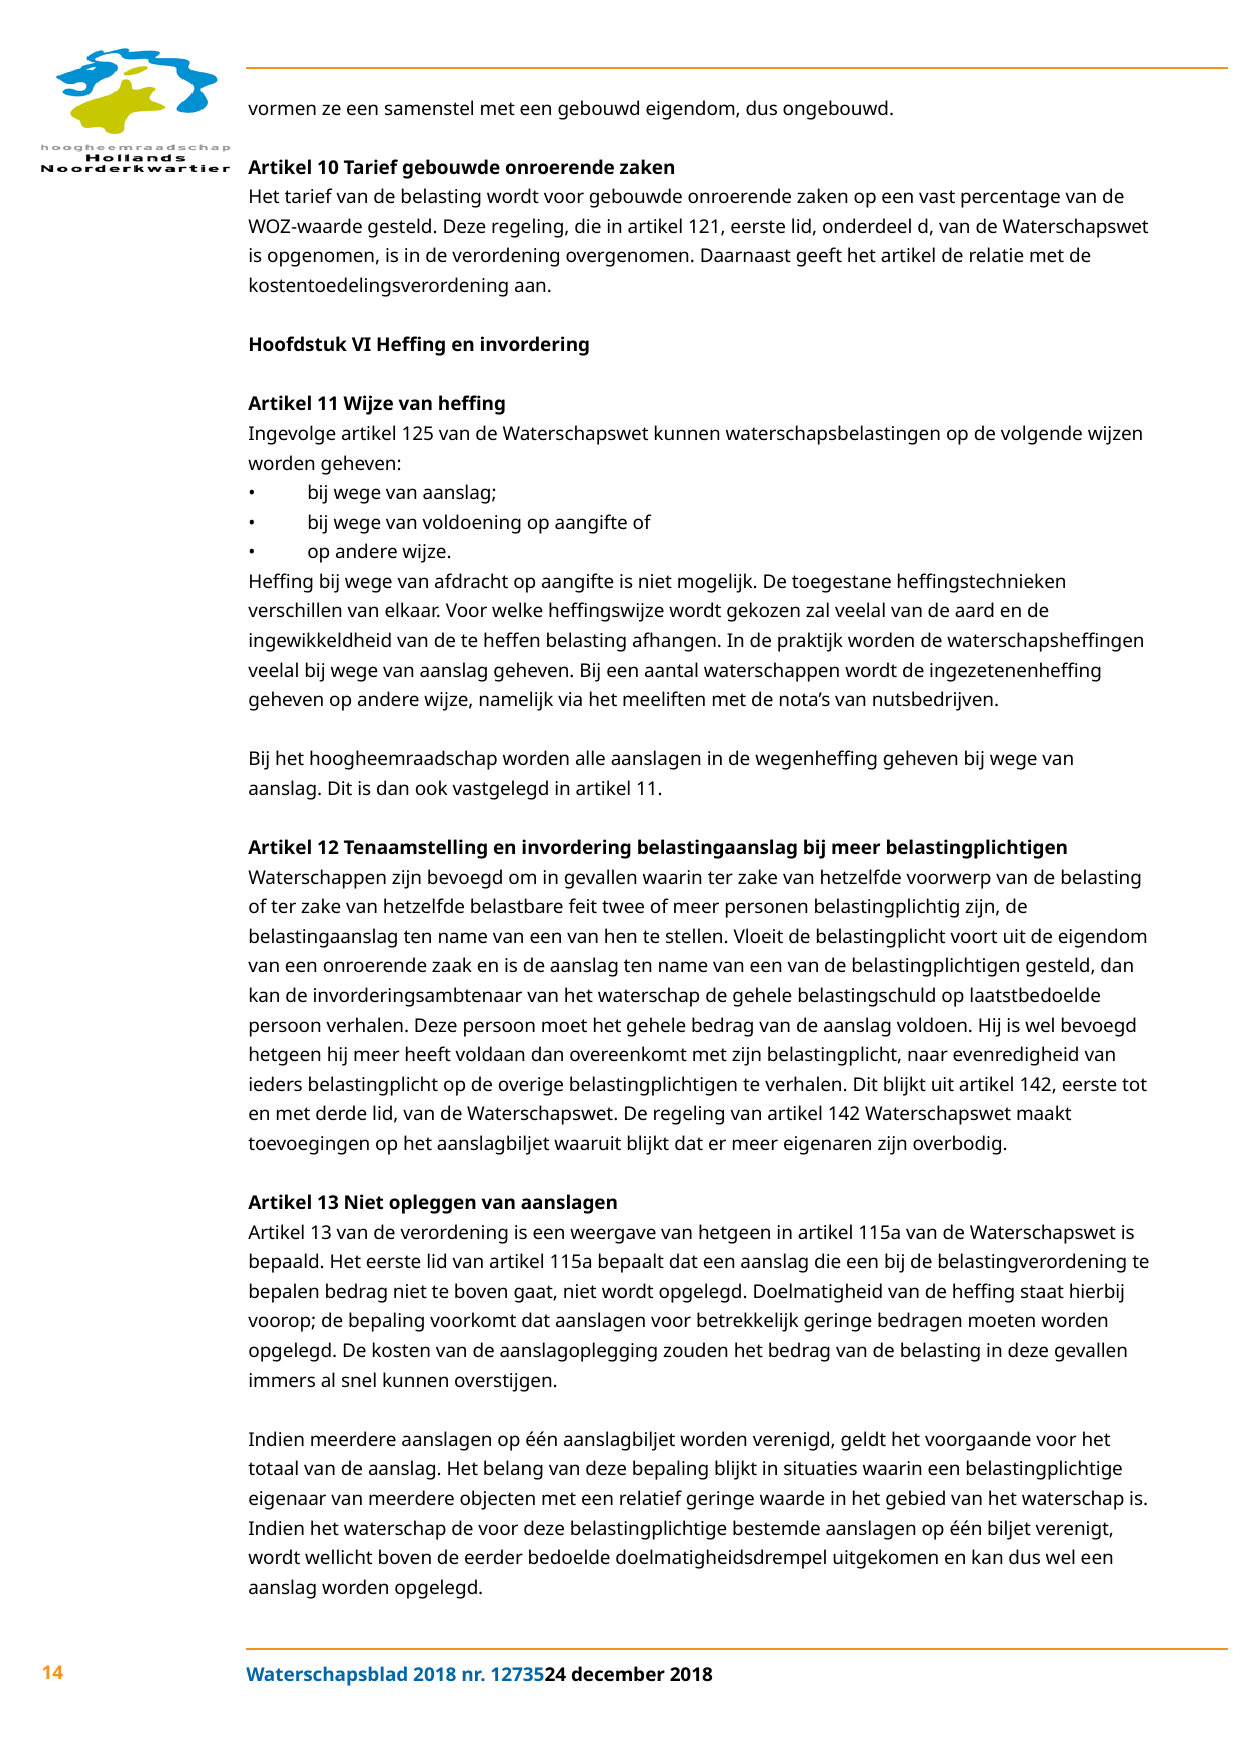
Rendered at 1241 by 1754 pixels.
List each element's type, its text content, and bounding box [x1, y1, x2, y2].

picture [41, 47, 231, 172]
text Artikel 11 Wijze van heffing [248, 391, 1152, 416]
text Indien meerdere aanslagen op één aanslagbiljet worden verenigd, geldt het voorgaande voor het totaal van de aanslag. Het belang van deze bepaling blijkt in situaties waarin een belastingplichtige eigenaar van meerdere objecten met een relatief geringe waarde in het gebied van het waterschap is. Indien het waterschap de voor deze belastingplichtige bestemde aanslagen op één biljet verenigt, wordt wellicht boven de eerder bedoelde doelmatigheidsdrempel uitgekomen en kan dus wel een aanslag worden opgelegd. [248, 1426, 1152, 1600]
text Ingevolge artikel 125 van de Waterschapswet kunnen waterschapsbelastingen op de volgende wijzen worden geheven: [248, 420, 1152, 476]
text Bij het hoogheemraadschap worden alle aanslagen in de wegenheffing geheven bij wege van aanslag. Dit is dan ook vastgelegd in artikel 11. [248, 746, 1152, 801]
text vormen ze een samenstel met een gebouwd eigendom, dus ongebouwd. [248, 95, 1152, 121]
text Artikel 12 Tenaamstelling en invordering belastingaanslag bij meer belastingplichtigen [248, 834, 1152, 860]
text Hoofdstuk VI Heffing en invordering [248, 331, 1152, 357]
text Artikel 10 Tarief gebouwde onroerende zaken [248, 154, 1152, 180]
text Heffing bij wege van afdracht op aangifte is niet mogelijk. De toegestane heffingstechnieken verschillen van elkaar. Voor welke heffingswijze wordt gekozen zal veelal van de aard en de ingewikkeldheid van de te heffen belasting afhangen. In de praktijk worden de waterschapsheffingen veelal bij wege van aanslag geheven. Bij een aantal waterschappen wordt de ingezetenenheffing geheven op andere wijze, namelijk via het meeliften met de nota’s van nutsbedrijven. [248, 568, 1152, 712]
text Het tarief van de belasting wordt voor gebouwde onroerende zaken op een vast percentage van de WOZ-waarde gesteld. Deze regeling, die in artikel 121, eerste lid, onderdeel d, van de Waterschapswet is opgenomen, is in de verordening overgenomen. Daarnaast geeft het artikel de relatie met de kostentoedelingsverordening aan. [248, 183, 1152, 298]
list op andere wijze. [248, 538, 1152, 564]
list bij wege van voldoening op aangifte of [248, 509, 1152, 535]
text Artikel 13 Niet opleggen van aanslagen [248, 1189, 1152, 1215]
list bij wege van aanslag; [248, 479, 1152, 505]
text Artikel 13 van de verordening is een weergave van hetgeen in artikel 115a van de Waterschapswet is bepaald. Het eerste lid van artikel 115a bepaalt dat een aanslag die een bij de belastingverordening te bepalen bedrag niet te boven gaat, niet wordt opgelegd. Doelmatigheid van de heffing staat hierbij voorop; de bepaling voorkomt dat aanslagen voor betrekkelijk geringe bedragen moeten worden opgelegd. De kosten van de aanslagoplegging zouden het bedrag van de belasting in deze gevallen immers al snel kunnen overstijgen. [248, 1219, 1152, 1393]
text Waterschappen zijn bevoegd om in gevallen waarin ter zake van hetzelfde voorwerp van de belasting of ter zake van hetzelfde belastbare feit twee of meer personen belastingplichtig zijn, de belastingaanslag ten name van een van hen te stellen. Vloeit de belastingplicht voort uit de eigendom van een onroerende zaak en is de aanslag ten name van een van de belastingplichtigen gesteld, dan kan de invorderingsambtenaar van het waterschap de gehele belastingschuld op laatstbedoelde persoon verhalen. Deze persoon moet het gehele bedrag van de aanslag voldoen. Hij is wel bevoegd hetgeen hij meer heeft voldaan dan overeenkomt met zijn belastingplicht, naar evenredigheid van ieders belastingplicht op de overige belastingplichtigen te verhalen. Dit blijkt uit artikel 142, eerste tot en met derde lid, van de Waterschapswet. De regeling van artikel 142 Waterschapswet maakt toevoegingen op het aanslagbiljet waaruit blijkt dat er meer eigenaren zijn overbodig. [248, 864, 1152, 1156]
